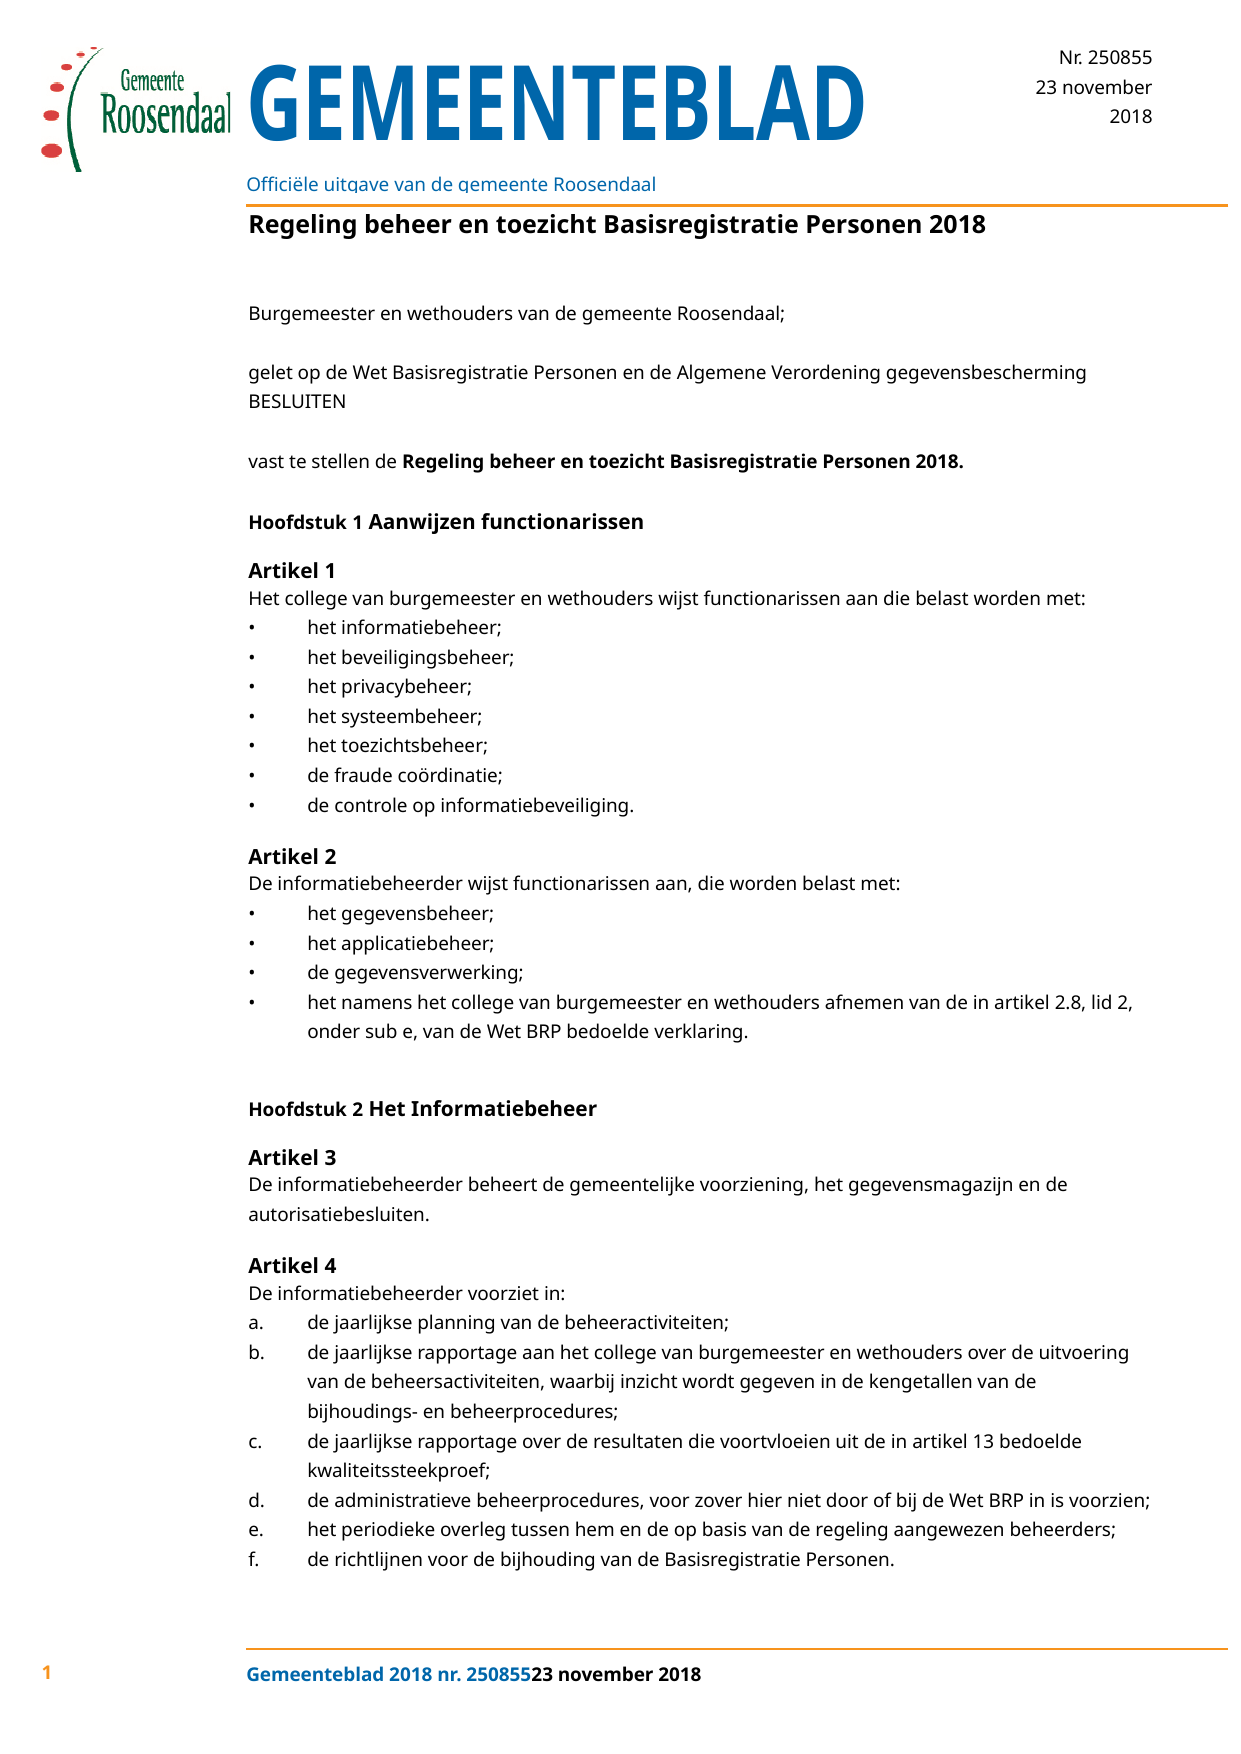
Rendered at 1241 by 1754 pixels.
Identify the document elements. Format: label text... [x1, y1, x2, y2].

text Artikel 2 [248, 842, 1152, 871]
list de jaarlijkse planning van de beheeractiviteiten; [248, 1309, 1152, 1335]
text BESLUITEN [248, 389, 1152, 414]
picture [41, 47, 231, 172]
list het beveiligingsbeheer; [248, 644, 1152, 669]
list het systeembeheer; [248, 703, 1152, 729]
list het privacybeheer; [248, 673, 1152, 699]
text gelet op de Wet Basisregistratie Personen en de Algemene Verordening gegevensbescherming [248, 359, 1152, 385]
text De informatiebeheerder voorziet in: [248, 1280, 1152, 1306]
list het namens het college van burgemeester en wethouders afnemen van de in artikel 2.8, lid 2, onder sub e, van de Wet BRP bedoelde verklaring. [248, 989, 1152, 1044]
text De informatiebeheerder beheert de gemeentelijke voorziening, het gegevensmagazijn en de autorisatiebesluiten. [248, 1171, 1152, 1227]
text Hoofdstuk 2 Het Informatiebeheer [248, 1094, 1152, 1122]
text Hoofdstuk 1 Aanwijzen functionarissen [248, 507, 1152, 535]
text Het college van burgemeester en wethouders wijst functionarissen aan die belast worden met: [248, 585, 1152, 610]
list de fraude coördinatie; [248, 762, 1152, 788]
list het toezichtsbeheer; [248, 733, 1152, 758]
text Regeling beheer en toezicht Basisregistratie Personen 2018 [248, 207, 1152, 241]
list het informatiebeheer; [248, 614, 1152, 640]
text Burgemeester en wethouders van de gemeente Roosendaal; [248, 300, 1152, 326]
text De informatiebeheerder wijst functionarissen aan, die worden belast met: [248, 871, 1152, 896]
list de jaarlijkse rapportage aan het college van burgemeester en wethouders over de uitvoering van de beheersactiviteiten, waarbij inzicht wordt gegeven in de kengetallen van de bijhoudings- en beheerprocedures; [248, 1339, 1152, 1424]
list de controle op informatiebeveiliging. [248, 792, 1152, 817]
list het periodieke overleg tussen hem en de op basis van de regeling aangewezen beheerders; [248, 1517, 1152, 1542]
list de jaarlijkse rapportage over de resultaten die voortvloeien uit de in artikel 13 bedoelde kwaliteitssteekproef; [248, 1428, 1152, 1483]
list de richtlijnen voor de bijhouding van de Basisregistratie Personen. [248, 1546, 1152, 1572]
text Artikel 4 [248, 1251, 1152, 1280]
list de gegevensverwerking; [248, 959, 1152, 985]
text Artikel 3 [248, 1143, 1152, 1171]
text Artikel 1 [248, 556, 1152, 585]
list de administratieve beheerprocedures, voor zover hier niet door of bij de Wet BRP in is voorzien; [248, 1487, 1152, 1513]
list het gegevensbeheer; [248, 900, 1152, 926]
text vast te stellen de Regeling beheer en toezicht Basisregistratie Personen 2018. [248, 448, 1152, 473]
list het applicatiebeheer; [248, 930, 1152, 956]
